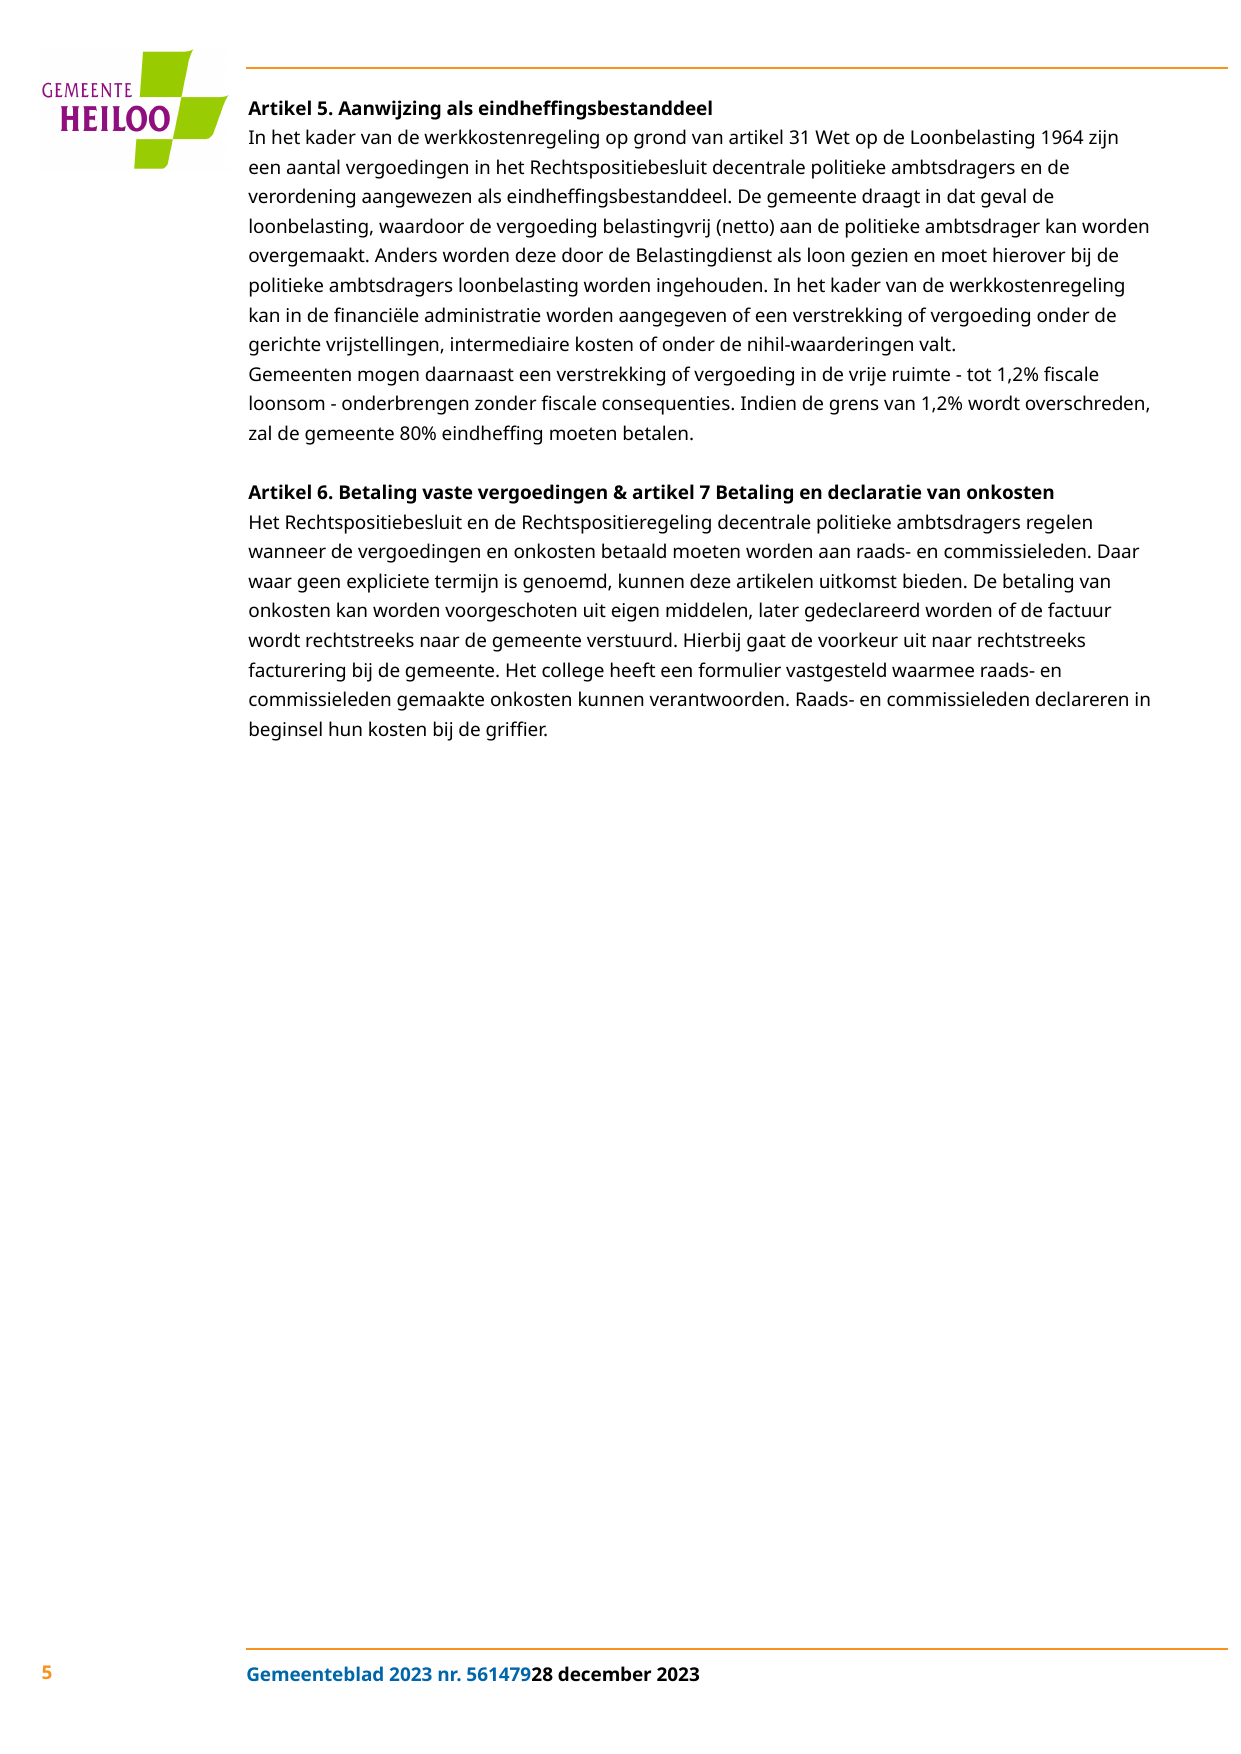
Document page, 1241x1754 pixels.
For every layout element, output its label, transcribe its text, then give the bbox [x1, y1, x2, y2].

picture [41, 47, 231, 172]
text In het kader van de werkkostenregeling op grond van artikel 31 Wet op de Loonbelasting 1964 zijn een aantal vergoedingen in het Rechtspositiebesluit decentrale politieke ambtsdragers en de verordening aangewezen als eindheffingsbestanddeel. De gemeente draagt in dat geval de loonbelasting, waardoor de vergoeding belastingvrij (netto) aan de politieke ambtsdrager kan worden overgemaakt. Anders worden deze door de Belastingdienst als loon gezien en moet hierover bij de politieke ambtsdragers loonbelasting worden ingehouden. In het kader van de werkkostenregeling kan in de financiële administratie worden aangegeven of een verstrekking of vergoeding onder de gerichte vrijstellingen, intermediaire kosten of onder de nihil-waarderingen valt. [248, 124, 1152, 357]
text Het Rechtspositiebesluit en de Rechtspositieregeling decentrale politieke ambtsdragers regelen wanneer de vergoedingen en onkosten betaald moeten worden aan raads- en commissieleden. Daar waar geen expliciete termijn is genoemd, kunnen deze artikelen uitkomst bieden. De betaling van onkosten kan worden voorgeschoten uit eigen middelen, later gedeclareerd worden of de factuur wordt rechtstreeks naar de gemeente verstuurd. Hierbij gaat de voorkeur uit naar rechtstreeks facturering bij de gemeente. Het college heeft een formulier vastgesteld waarmee raads- en commissieleden gemaakte onkosten kunnen verantwoorden. Raads- en commissieleden declareren in beginsel hun kosten bij de griffier. [248, 509, 1152, 742]
text Gemeenten mogen daarnaast een verstrekking of vergoeding in de vrije ruimte - tot 1,2% fiscale loonsom - onderbrengen zonder fiscale consequenties. Indien de grens van 1,2% wordt overschreden, zal de gemeente 80% eindheffing moeten betalen. [248, 361, 1152, 446]
text Artikel 5. Aanwijzing als eindheffingsbestanddeel [248, 95, 1152, 121]
text Artikel 6. Betaling vaste vergoedingen & artikel 7 Betaling en declaratie van onkosten [248, 479, 1152, 505]
